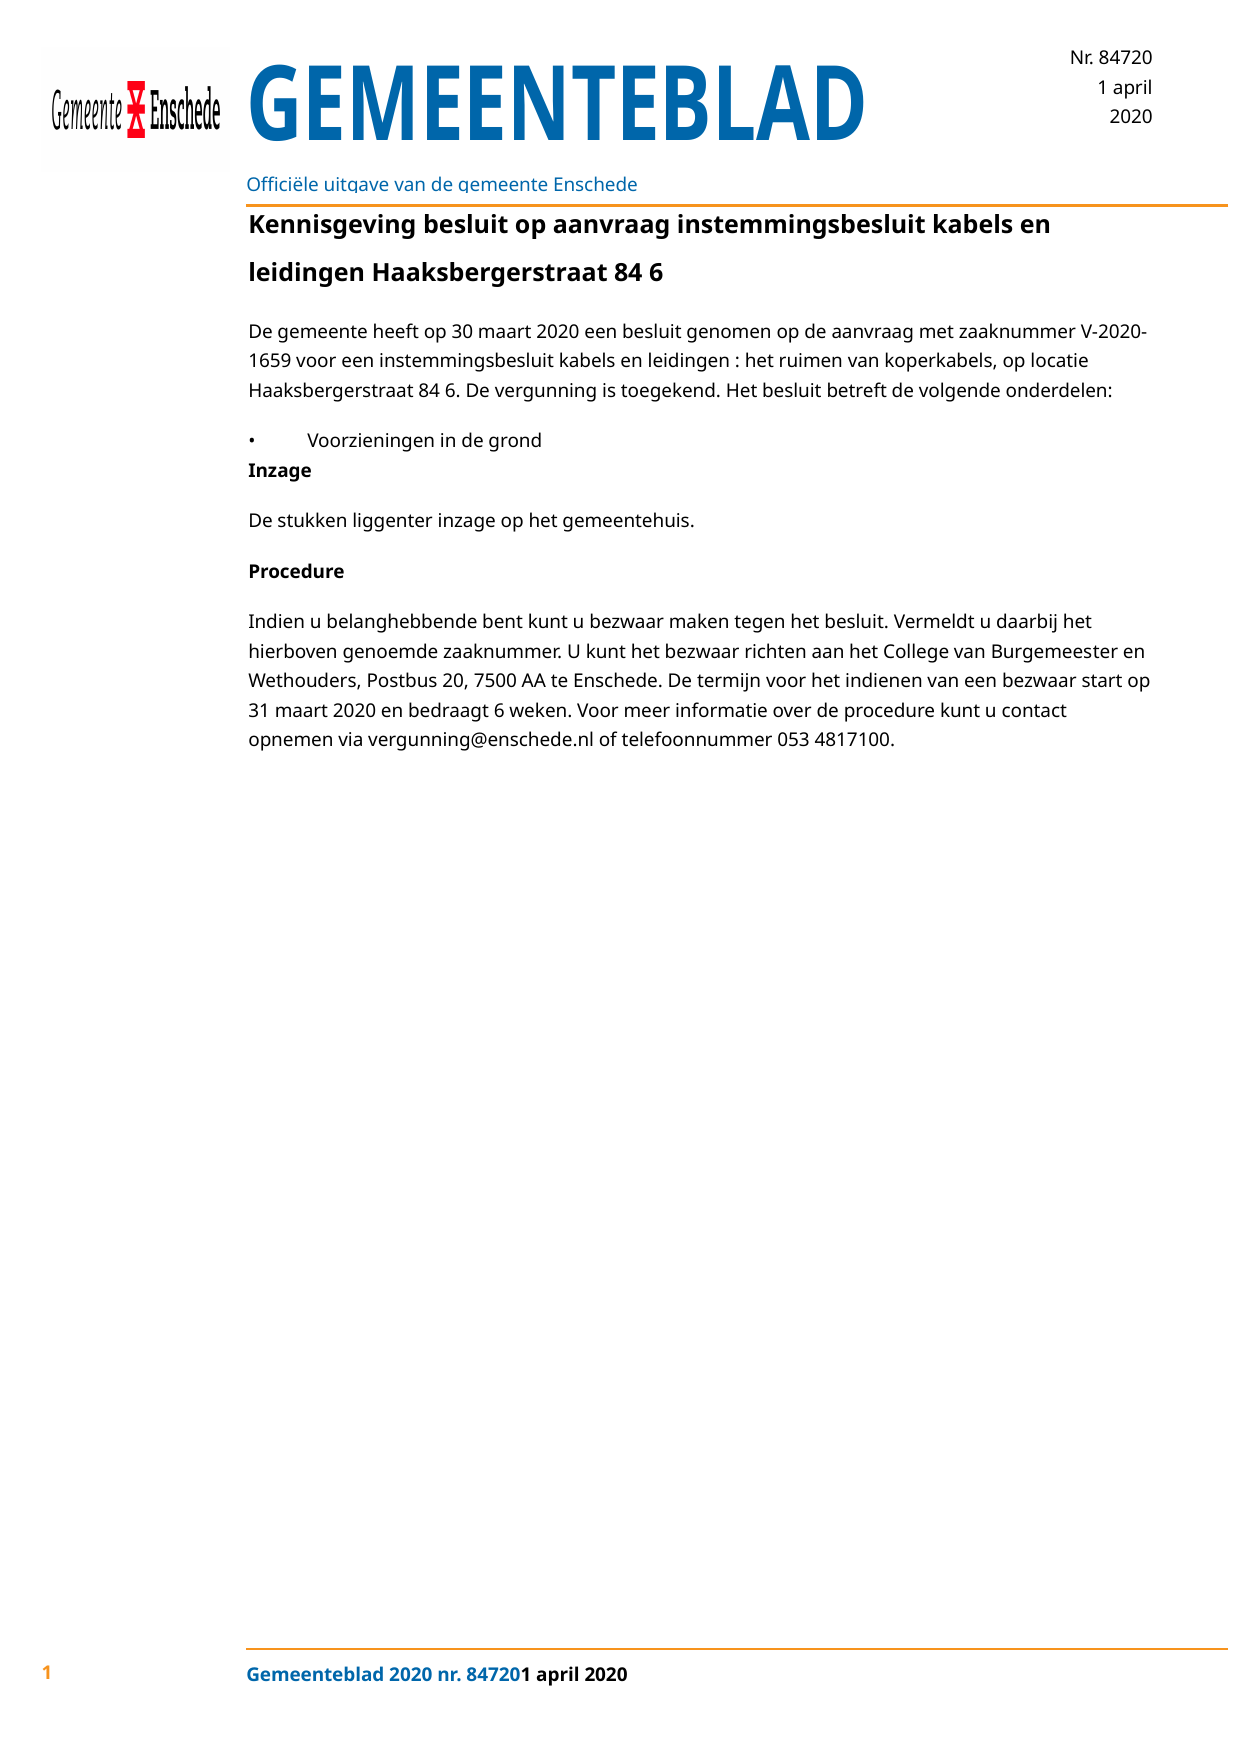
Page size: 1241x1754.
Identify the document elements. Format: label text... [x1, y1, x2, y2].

picture [41, 47, 231, 172]
list Voorzieningen in de grond [248, 427, 1152, 453]
text Inzage [248, 457, 1152, 483]
text De stukken liggenter inzage op het gemeentehuis. [248, 507, 1152, 533]
text Kennisgeving besluit op aanvraag instemmingsbesluit kabels en leidingen Haaksbergerstraat 84 6 [248, 207, 1152, 288]
text Procedure [248, 558, 1152, 584]
text Indien u belanghebbende bent kunt u bezwaar maken tegen het besluit. Vermeldt u daarbij het hierboven genoemde zaaknummer. U kunt het bezwaar richten aan het College van Burgemees­ter en Wethouders, Postbus 20, 7500 AA te Enschede. De termijn voor het indienen van een bezwaar start op 31 maart 2020 en bedraagt 6 weken. Voor meer informatie over de procedure kunt u contact opnemen via vergunning@enschede.nl of telefoonnummer 053 4817100. [248, 608, 1152, 752]
text De gemeente heeft op 30 maart 2020 een besluit genomen op de aanvraag met zaaknummer V-2020-1659 voor een instemmingsbesluit kabels en leidingen : het ruimen van koperkabels, op locatie Haaksbergerstraat 84 6. De vergunning is toegekend. Het besluit betreft de volgende onderdelen: [248, 318, 1152, 403]
